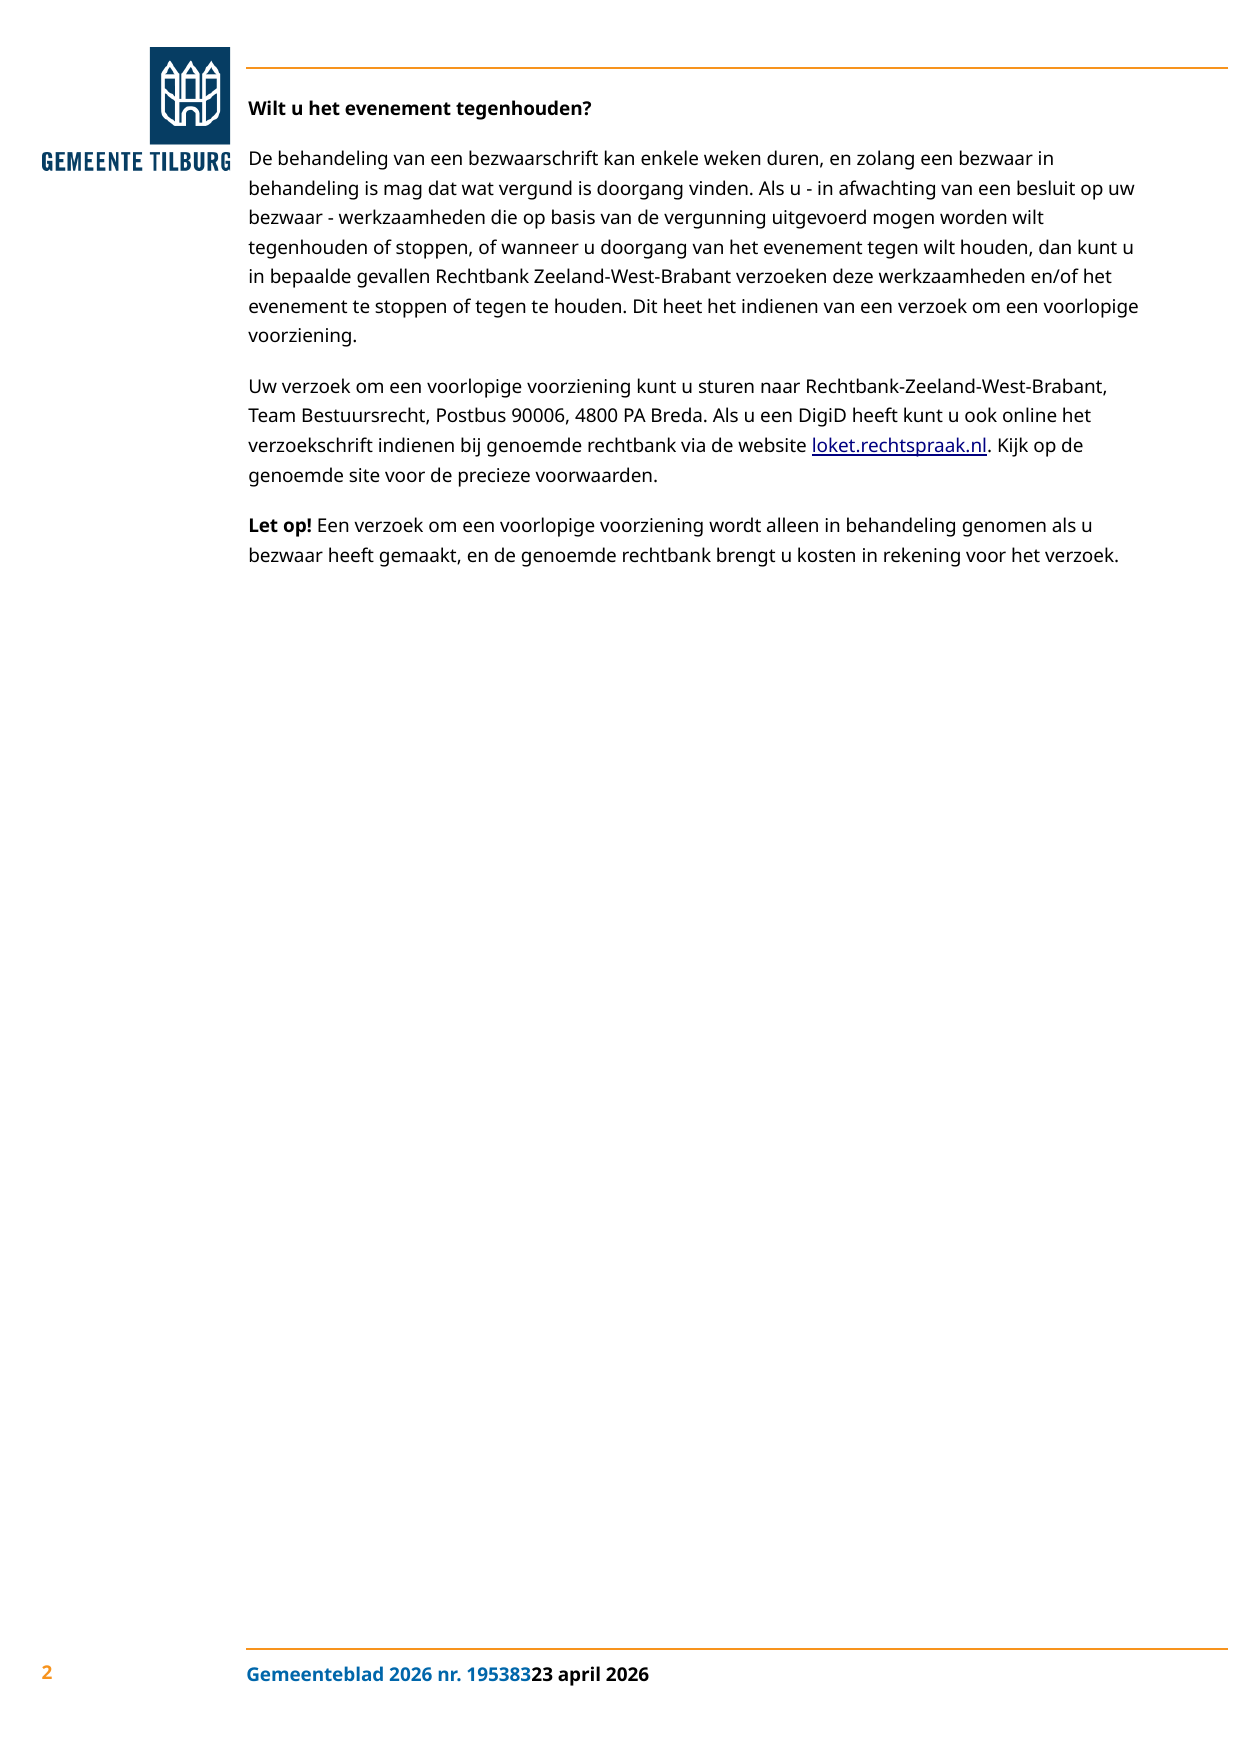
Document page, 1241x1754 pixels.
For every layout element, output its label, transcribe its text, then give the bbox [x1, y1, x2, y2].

text De behandeling van een bezwaarschrift kan enkele weken duren, en zolang een bezwaar in behandeling is mag dat wat vergund is doorgang vinden. Als u - in afwachting van een besluit op uw bezwaar - werkzaamheden die op basis van de vergunning uitgevoerd mogen worden wilt tegenhouden of stoppen, of wanneer u doorgang van het evenement tegen wilt houden, dan kunt u in bepaalde gevallen Rechtbank Zeeland-West-Brabant verzoeken deze werkzaamheden en/of het evenement te stoppen of tegen te houden. Dit heet het indienen van een verzoek om een voorlopige voorziening. [248, 145, 1152, 348]
text Wilt u het evenement tegenhouden? [248, 95, 1152, 121]
picture [41, 47, 231, 172]
text Let op! Een verzoek om een voorlopige voorziening wordt alleen in behandeling genomen als u bezwaar heeft gemaakt, en de genoemde rechtbank brengt u kosten in rekening voor het verzoek. [248, 512, 1152, 568]
text Uw verzoek om een voorlopige voorziening kunt u sturen naar Rechtbank-Zeeland-West-Brabant, Team Bestuursrecht, Postbus 90006, 4800 PA Breda. Als u een DigiD heeft kunt u ook online het verzoekschrift indienen bij genoemde rechtbank via de website loket.rechtspraak.nl. Kijk op de genoemde site voor de precieze voorwaarden. [248, 373, 1152, 488]
